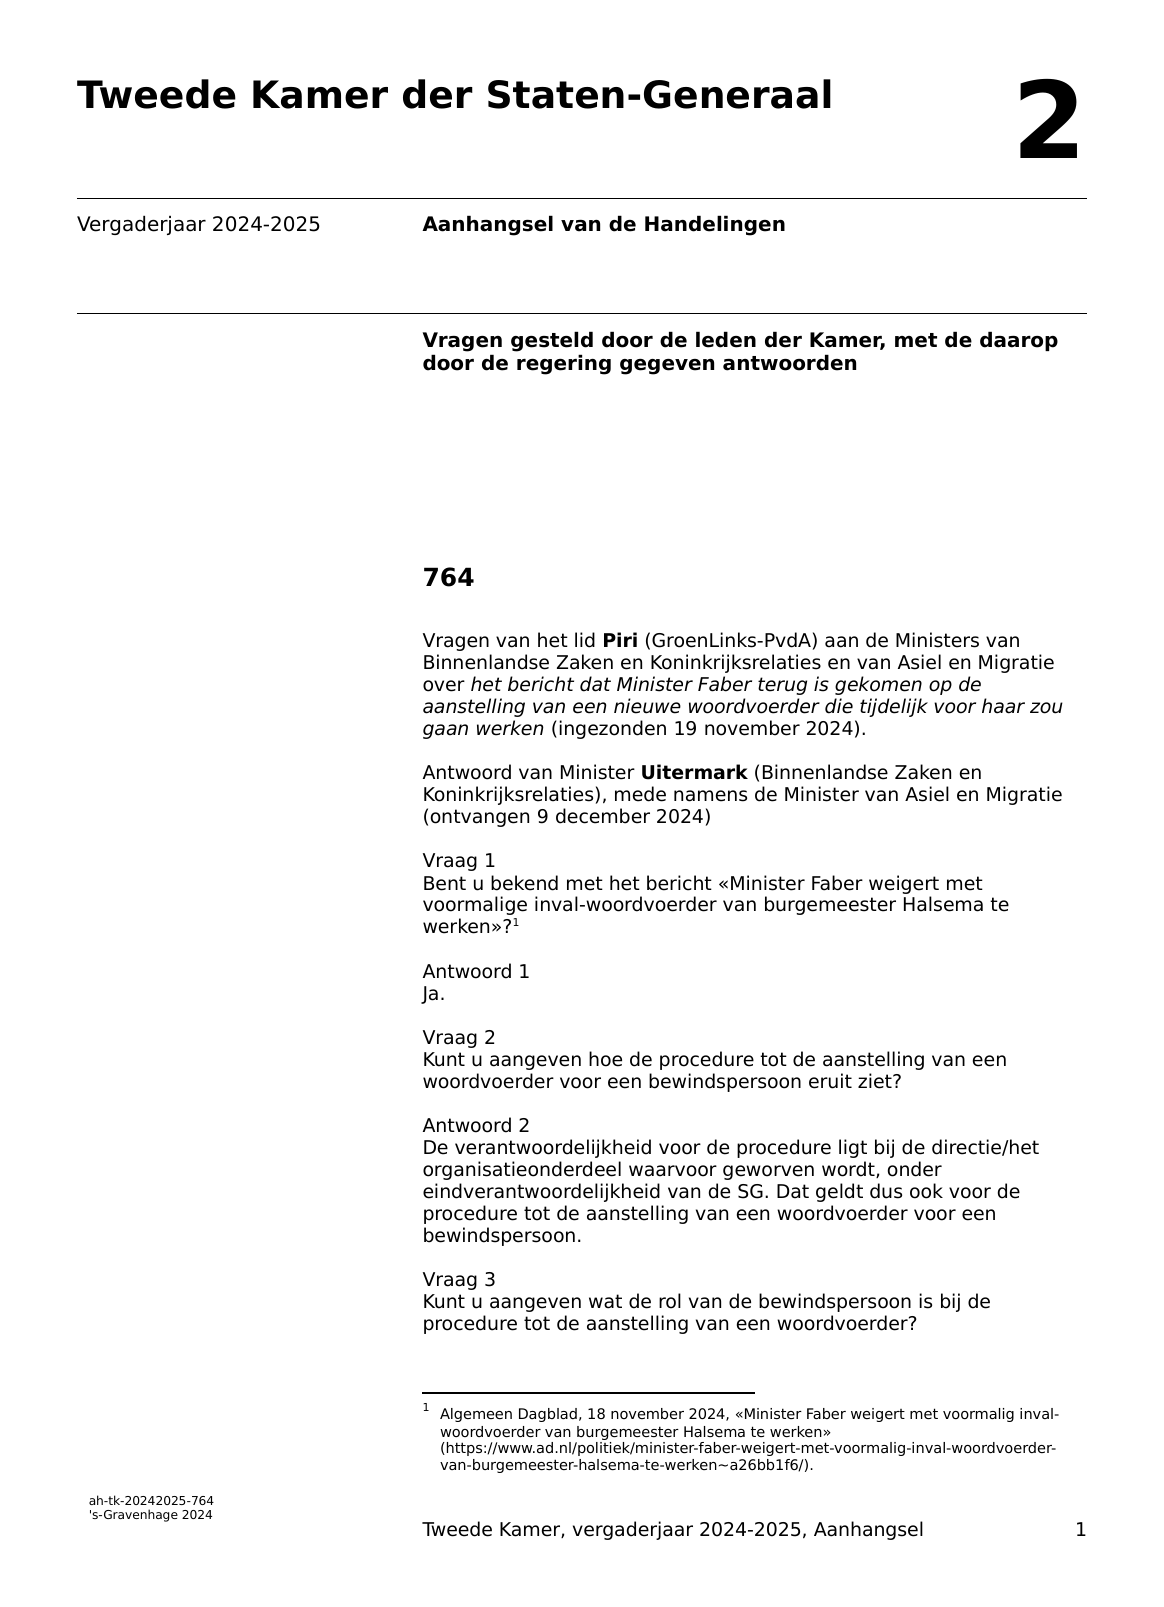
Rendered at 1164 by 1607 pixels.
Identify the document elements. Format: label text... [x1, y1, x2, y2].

text De verantwoordelijkheid voor de procedure ligt bij de directie/het organisatieonderdeel waarvoor geworven wordt, onder eindverantwoordelijkheid van de SG. Dat geldt dus ook voor de procedure tot de aanstelling van een woordvoerder voor een bewindspersoon. [422, 1137, 1087, 1247]
table_cell Vragen gesteld door de leden der Kamer, met de daarop door de regering gegeven antwoorden [422, 314, 1087, 375]
text Antwoord 1 [422, 961, 1087, 982]
text Bent u bekend met het bericht «Minister Faber weigert met voormalige inval-woordvoerder van burgemeester Halsema te werken»? [422, 872, 1087, 938]
table_cell Aanhangsel van de Handelingen [422, 199, 1087, 313]
text ah-tk-20242025-764 [88, 1494, 323, 1508]
text Vraag 3 [422, 1269, 1087, 1291]
table_cell [77, 314, 422, 375]
text Vragen van het lid Piri (GroenLinks-PvdA) aan de Ministers van Binnenlandse Zaken en Koninkrijksrelaties en van Asiel en Migratie over het bericht dat Minister Faber terug is gekomen op de aanstelling van een nieuwe woordvoerder die tijdelijk voor haar zou gaan werken (ingezonden 19 november 2024). [422, 630, 1087, 740]
text Ja. [422, 982, 1087, 1004]
text Vraag 2 [422, 1027, 1087, 1049]
text Antwoord van Minister Uitermark (Binnenlandse Zaken en Koninkrijksrelaties), mede namens de Minister van Asiel en Migratie (ontvangen 9 december 2024) [422, 762, 1087, 828]
text 's-Gravenhage 2024 [88, 1508, 323, 1522]
text Kunt u aangeven wat de rol van de bewindspersoon is bij de procedure tot de aanstelling van een woordvoerder? [422, 1291, 1087, 1335]
text Algemeen Dagblad, 18 november 2024, «Minister Faber weigert met voormalig inval-woordvoerder van burgemeester Halsema te werken» (https://www.ad.nl/politiek/minister-faber-weigert-met-voormalig-inval-woordvoerder-van-burgemeester-halsema-te-werken~a26bb1f6/). [422, 1402, 1087, 1474]
table_cell Vergaderjaar 2024-2025 [77, 199, 422, 313]
table_header Tweede Kamer der Staten-Generaal [77, 59, 886, 198]
text Kunt u aangeven hoe de procedure tot de aanstelling van een woordvoerder voor een bewindspersoon eruit ziet? [422, 1049, 1087, 1093]
text Vraag 1 [422, 850, 1087, 872]
text 764 [422, 563, 1087, 592]
table_header 2 [886, 59, 1087, 198]
text Antwoord 2 [422, 1115, 1087, 1137]
